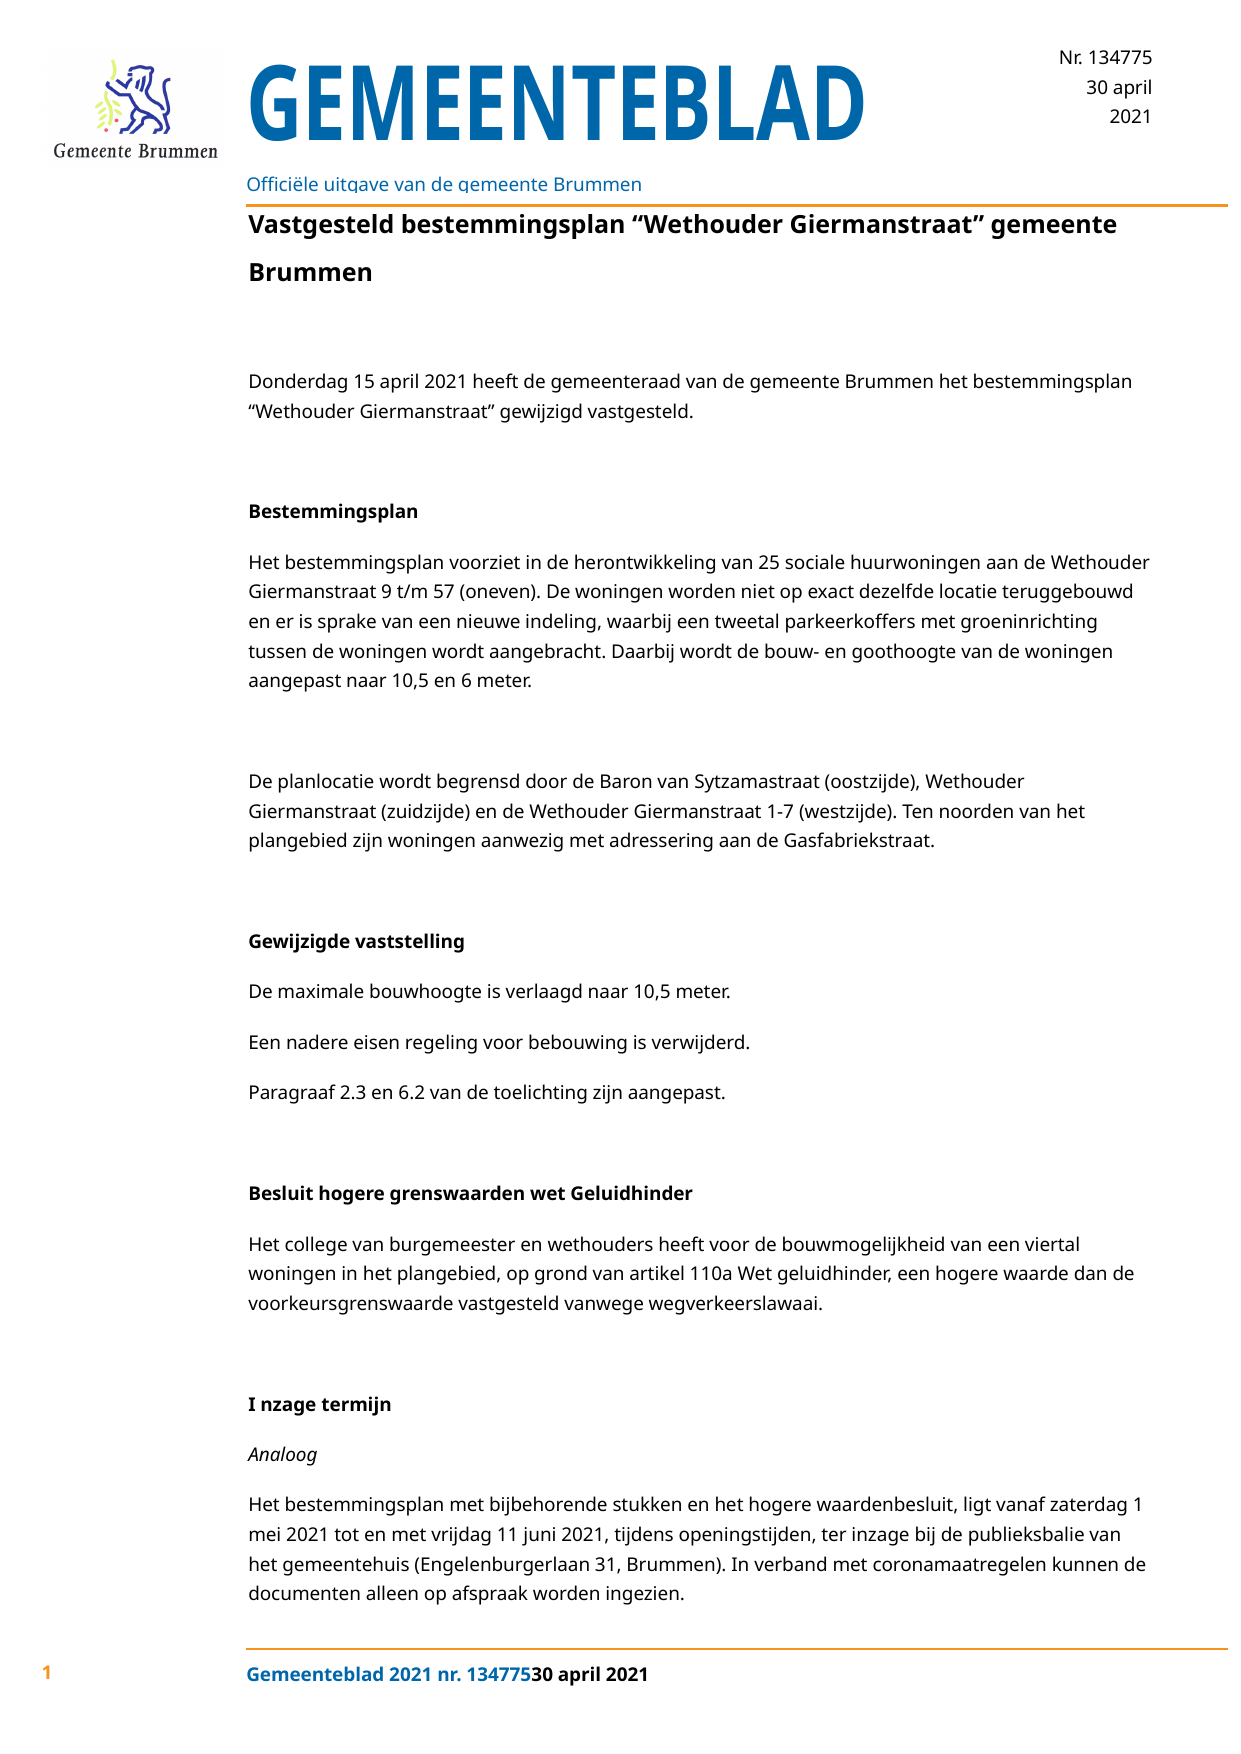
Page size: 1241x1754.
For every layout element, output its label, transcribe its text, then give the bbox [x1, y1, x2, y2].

text Vastgesteld bestemmingsplan “Wethouder Giermanstraat” gemeente Brummen [248, 207, 1152, 288]
text Gewijzigde vaststelling [248, 928, 1152, 954]
text I nzage termijn [248, 1391, 1152, 1417]
text Het bestemmingsplan met bijbehorende stukken en het hogere waardenbesluit, ligt vanaf zaterdag 1 mei 2021 tot en met vrijdag 11 juni 2021, tijdens openingstijden, ter inzage bij de publieksbalie van het gemeentehuis (Engelenburgerlaan 31, Brummen). In verband met coronamaatregelen kunnen de documenten alleen op afspraak worden ingezien. [248, 1492, 1152, 1606]
picture [41, 47, 231, 172]
text Donderdag 15 april 2021 heeft de gemeenteraad van de gemeente Brummen het bestemmingsplan “Wethouder Giermanstraat” gewijzigd vastgesteld. [248, 368, 1152, 424]
text Paragraaf 2.3 en 6.2 van de toelichting zijn aangepast. [248, 1079, 1152, 1105]
text Bestemmingsplan [248, 499, 1152, 524]
text Het college van burgemeester en wethouders heeft voor de bouwmogelijkheid van een viertal woningen in het plangebied, op grond van artikel 110a Wet geluidhinder, een hogere waarde dan de voorkeursgrenswaarde vastgesteld vanwege wegverkeerslawaai. [248, 1231, 1152, 1316]
text Besluit hogere grenswaarden wet Geluidhinder [248, 1180, 1152, 1206]
text Het bestemmingsplan voorziet in de herontwikkeling van 25 sociale huurwoningen aan de Wethouder Giermanstraat 9 t/m 57 (oneven). De woningen worden niet op exact dezelfde locatie teruggebouwd en er is sprake van een nieuwe indeling, waarbij een tweetal parkeerkoffers met groeninrichting tussen de woningen wordt aangebracht. Daarbij wordt de bouw- en goothoogte van de woningen aangepast naar 10,5 en 6 meter. [248, 549, 1152, 693]
text Analoog [248, 1441, 1152, 1467]
text De maximale bouwhoogte is verlaagd naar 10,5 meter. [248, 979, 1152, 1004]
text Een nadere eisen regeling voor bebouwing is verwijderd. [248, 1029, 1152, 1055]
text De planlocatie wordt begrensd door de Baron van Sytzamastraat (oostzijde), Wethouder Giermanstraat (zuidzijde) en de Wethouder Giermanstraat 1-7 (westzijde). Ten noorden van het plangebied zijn woningen aanwezig met adressering aan de Gasfabriekstraat. [248, 768, 1152, 853]
